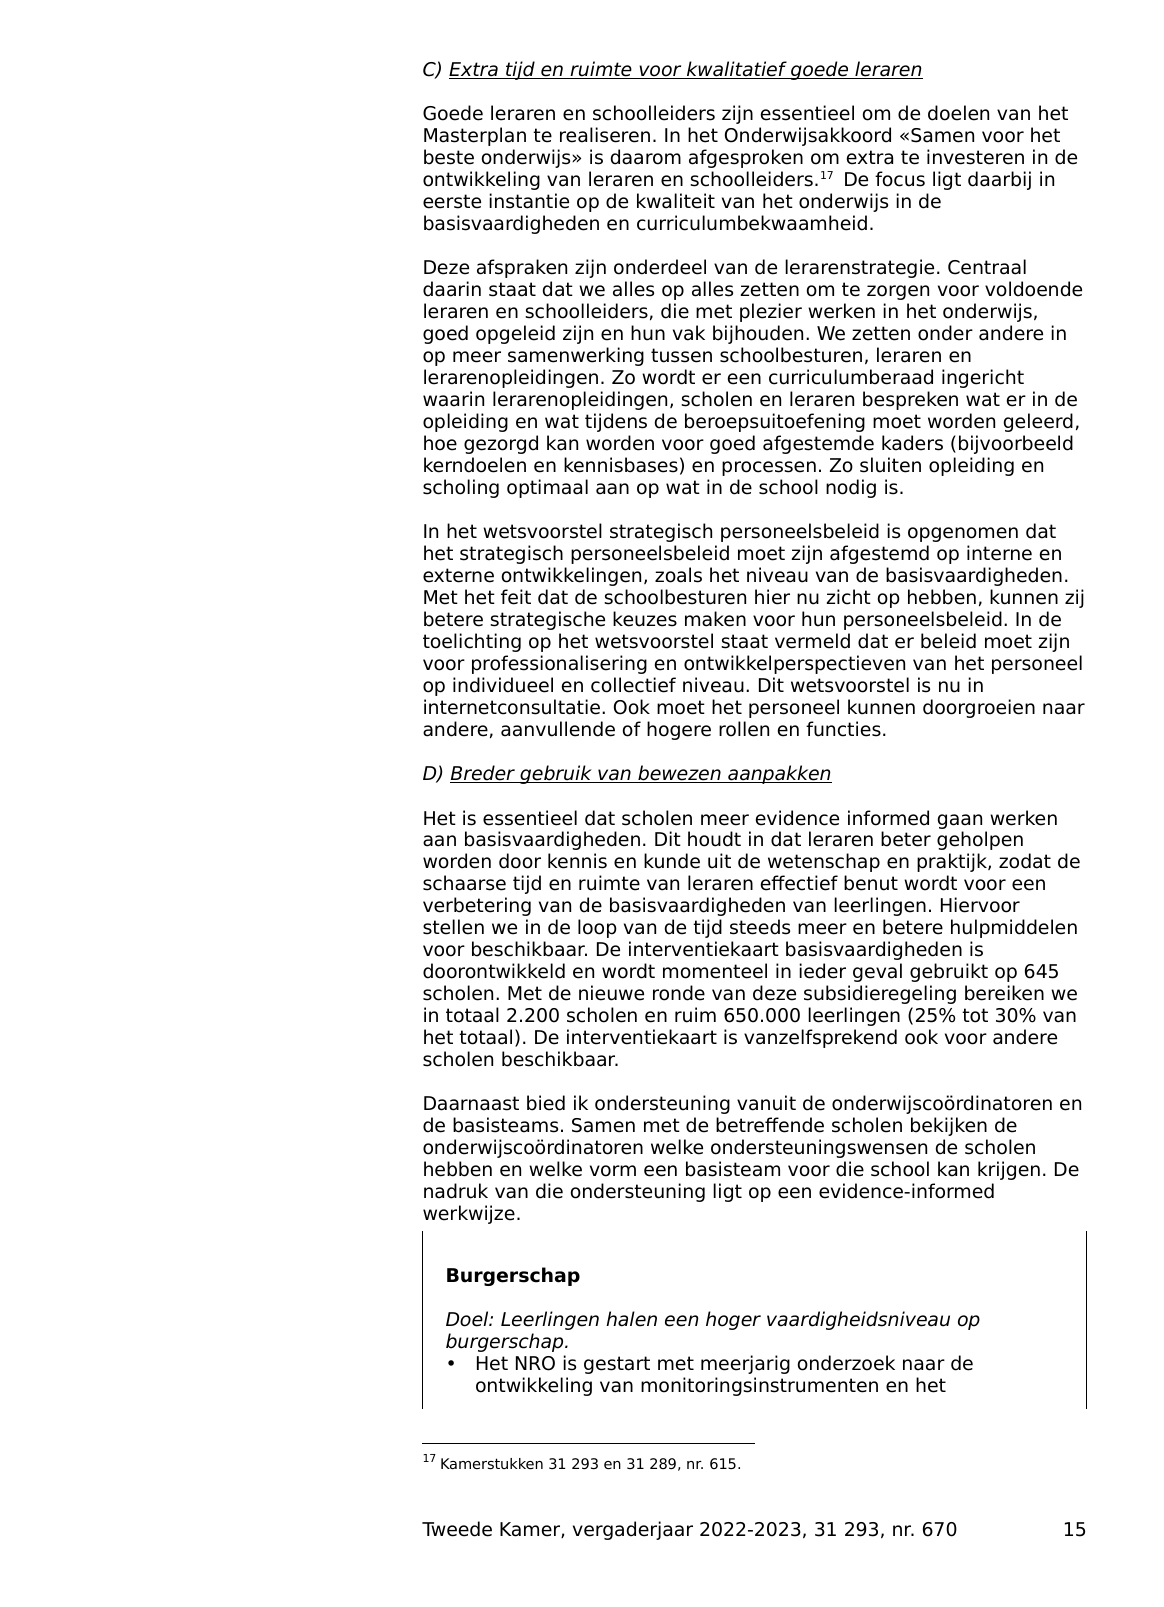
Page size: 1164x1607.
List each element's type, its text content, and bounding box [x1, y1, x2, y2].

text Deze afspraken zijn onderdeel van de lerarenstrategie. Centraal daarin staat dat we alles op alles zetten om te zorgen voor voldoende leraren en schoolleiders, die met plezier werken in het onderwijs, goed opgeleid zijn en hun vak bijhouden. We zetten onder andere in op meer samenwerking tussen schoolbesturen, leraren en lerarenopleidingen. Zo wordt er een curriculumberaad ingericht waarin lerarenopleidingen, scholen en leraren bespreken wat er in de opleiding en wat tijdens de beroepsuitoefening moet worden geleerd, hoe gezorgd kan worden voor goed afgestemde kaders (bijvoorbeeld kerndoelen en kennisbases) en processen. Zo sluiten opleiding en scholing optimaal aan op wat in de school nodig is. [422, 257, 1087, 499]
subtitle C) Extra tijd en ruimte voor kwalitatief goede leraren [422, 59, 1087, 81]
subtitle D) Breder gebruik van bewezen aanpakken [422, 763, 1087, 785]
text Daarnaast bied ik ondersteuning vanuit de onderwijscoördinatoren en de basisteams. Samen met de betreffende scholen bekijken de onderwijscoördinatoren welke ondersteuningswensen de scholen hebben en welke vorm een basisteam voor die school kan krijgen. De nadruk van die ondersteuning ligt op een evidence-informed werkwijze. [422, 1093, 1087, 1225]
table_header Burgerschap Doel: Leerlingen halen een hoger vaardigheidsniveau op burgerschap. • Het NRO is gestart met meerjarig onderzoek naar de ontwikkeling van monitoringsinstrumenten en het [423, 1231, 1086, 1409]
text Kamerstukken 31 293 en 31 289, nr. 615. [422, 1452, 1087, 1474]
text In het wetsvoorstel strategisch personeelsbeleid is opgenomen dat het strategisch personeelsbeleid moet zijn afgestemd op interne en externe ontwikkelingen, zoals het niveau van de basisvaardigheden. Met het feit dat de schoolbesturen hier nu zicht op hebben, kunnen zij betere strategische keuzes maken voor hun personeelsbeleid. In de toelichting op het wetsvoorstel staat vermeld dat er beleid moet zijn voor professionalisering en ontwikkelperspectieven van het personeel op individueel en collectief niveau. Dit wetsvoorstel is nu in internetconsultatie. Ook moet het personeel kunnen doorgroeien naar andere, aanvullende of hogere rollen en functies. [422, 521, 1087, 741]
text Het is essentieel dat scholen meer evidence informed gaan werken aan basisvaardigheden. Dit houdt in dat leraren beter geholpen worden door kennis en kunde uit de wetenschap en praktijk, zodat de schaarse tijd en ruimte van leraren effectief benut wordt voor een verbetering van de basisvaardigheden van leerlingen. Hiervoor stellen we in de loop van de tijd steeds meer en betere hulpmiddelen voor beschikbaar. De interventiekaart basisvaardigheden is doorontwikkeld en wordt momenteel in ieder geval gebruikt op 645 scholen. Met de nieuwe ronde van deze subsidieregeling bereiken we in totaal 2.200 scholen en ruim 650.000 leerlingen (25% tot 30% van het totaal). De interventiekaart is vanzelfsprekend ook voor andere scholen beschikbaar. [422, 807, 1087, 1071]
text Goede leraren en schoolleiders zijn essentieel om de doelen van het Masterplan te realiseren. In het Onderwijsakkoord «Samen voor het beste onderwijs» is daarom afgesproken om extra te investeren in de ontwikkeling van leraren en schoolleiders. De focus ligt daarbij in eerste instantie op de kwaliteit van het onderwijs in de basisvaardigheden en curriculumbekwaamheid. [422, 103, 1087, 235]
